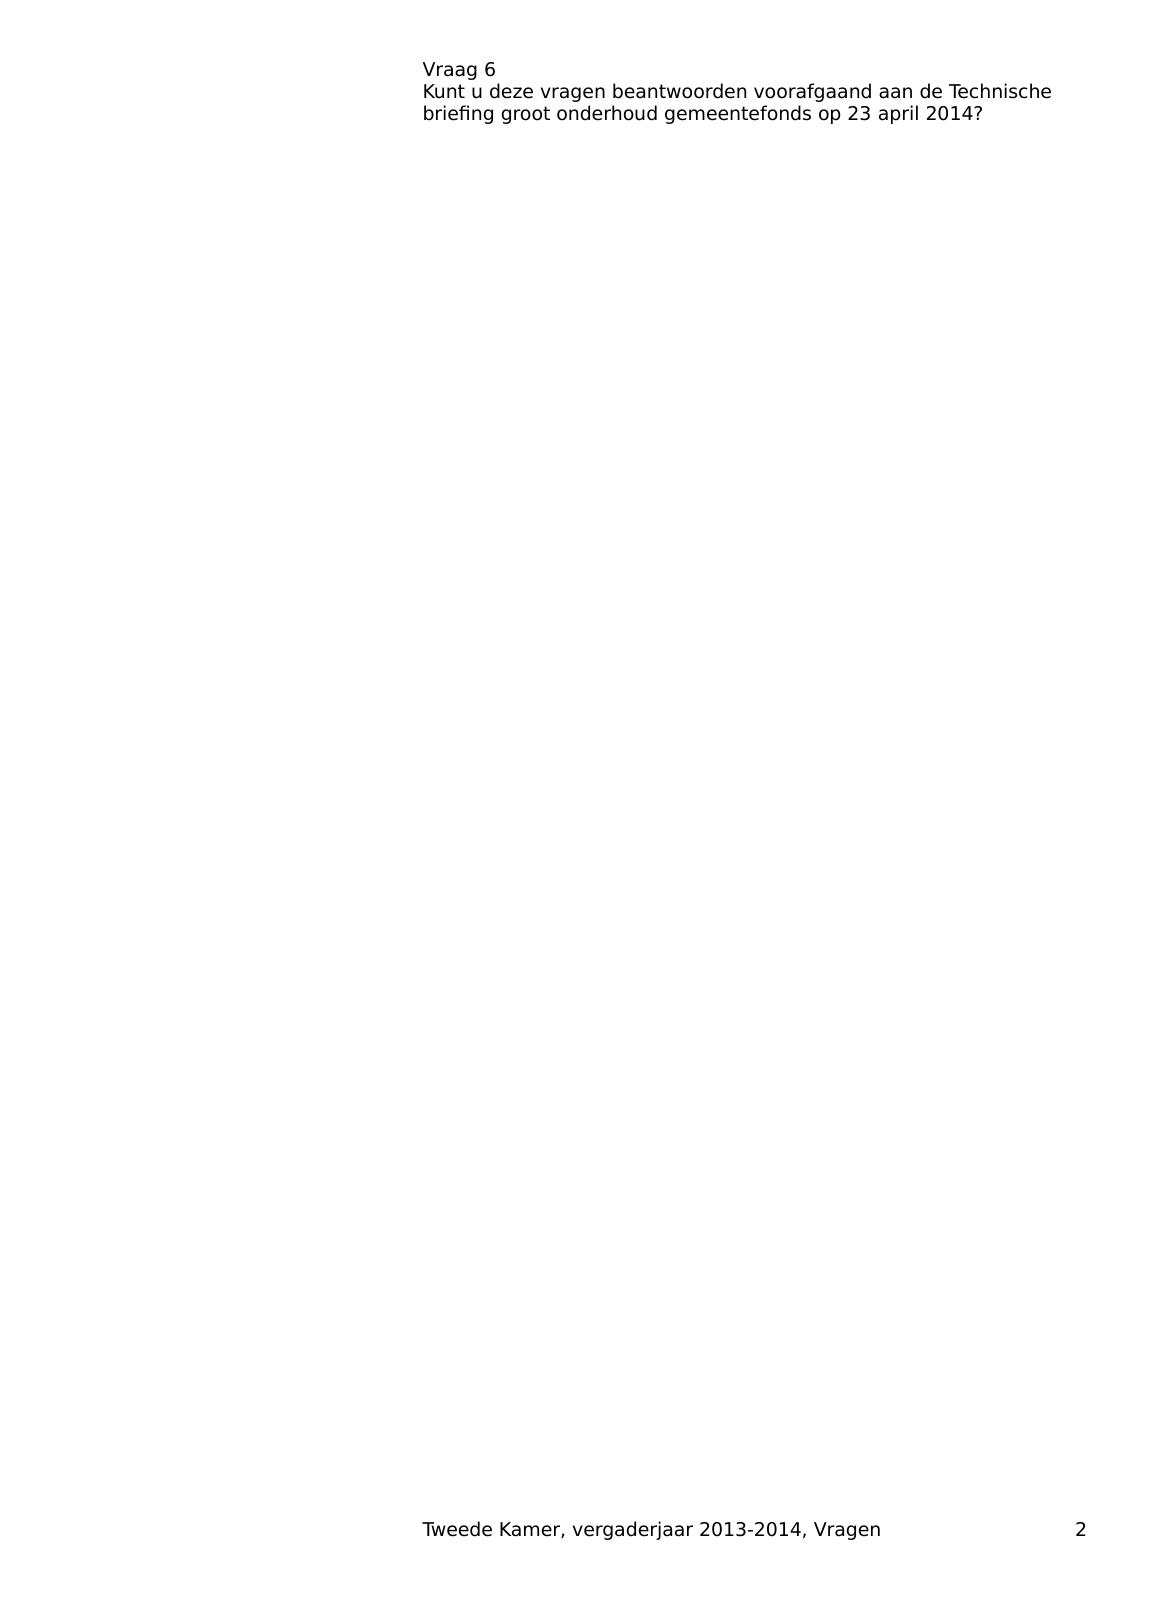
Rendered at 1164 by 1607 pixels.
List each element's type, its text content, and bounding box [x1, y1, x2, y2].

text Kunt u deze vragen beantwoorden voorafgaand aan de Technische briefing groot onderhoud gemeentefonds op 23 april 2014? [422, 81, 1087, 125]
text Vraag 6 [422, 59, 1087, 81]
